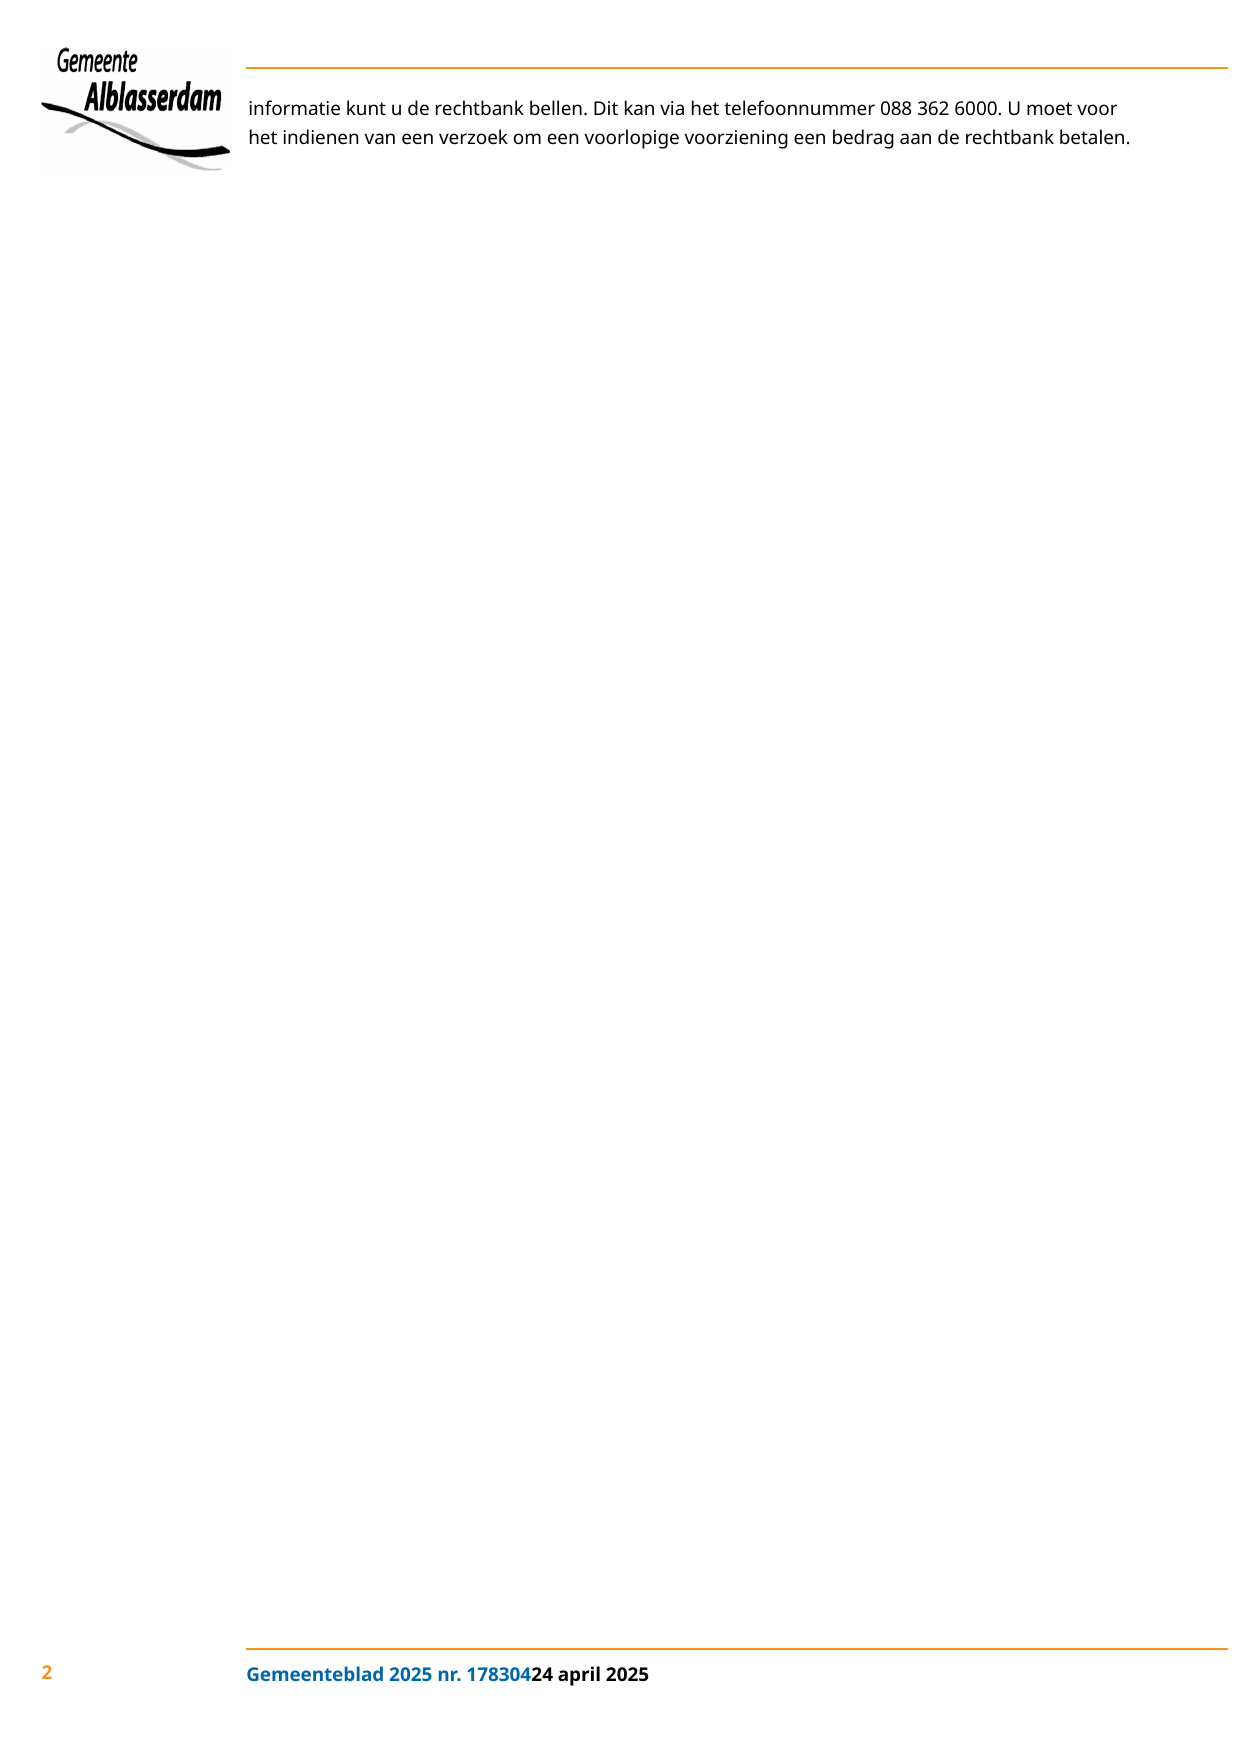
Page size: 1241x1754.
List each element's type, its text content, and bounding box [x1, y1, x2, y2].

picture [41, 47, 231, 172]
text informatie kunt u de rechtbank bellen. Dit kan via het telefoonnummer 088 362 6000. U moet voor het indienen van een verzoek om een voorlopige voorziening een bedrag aan de rechtbank betalen. [248, 95, 1152, 150]
